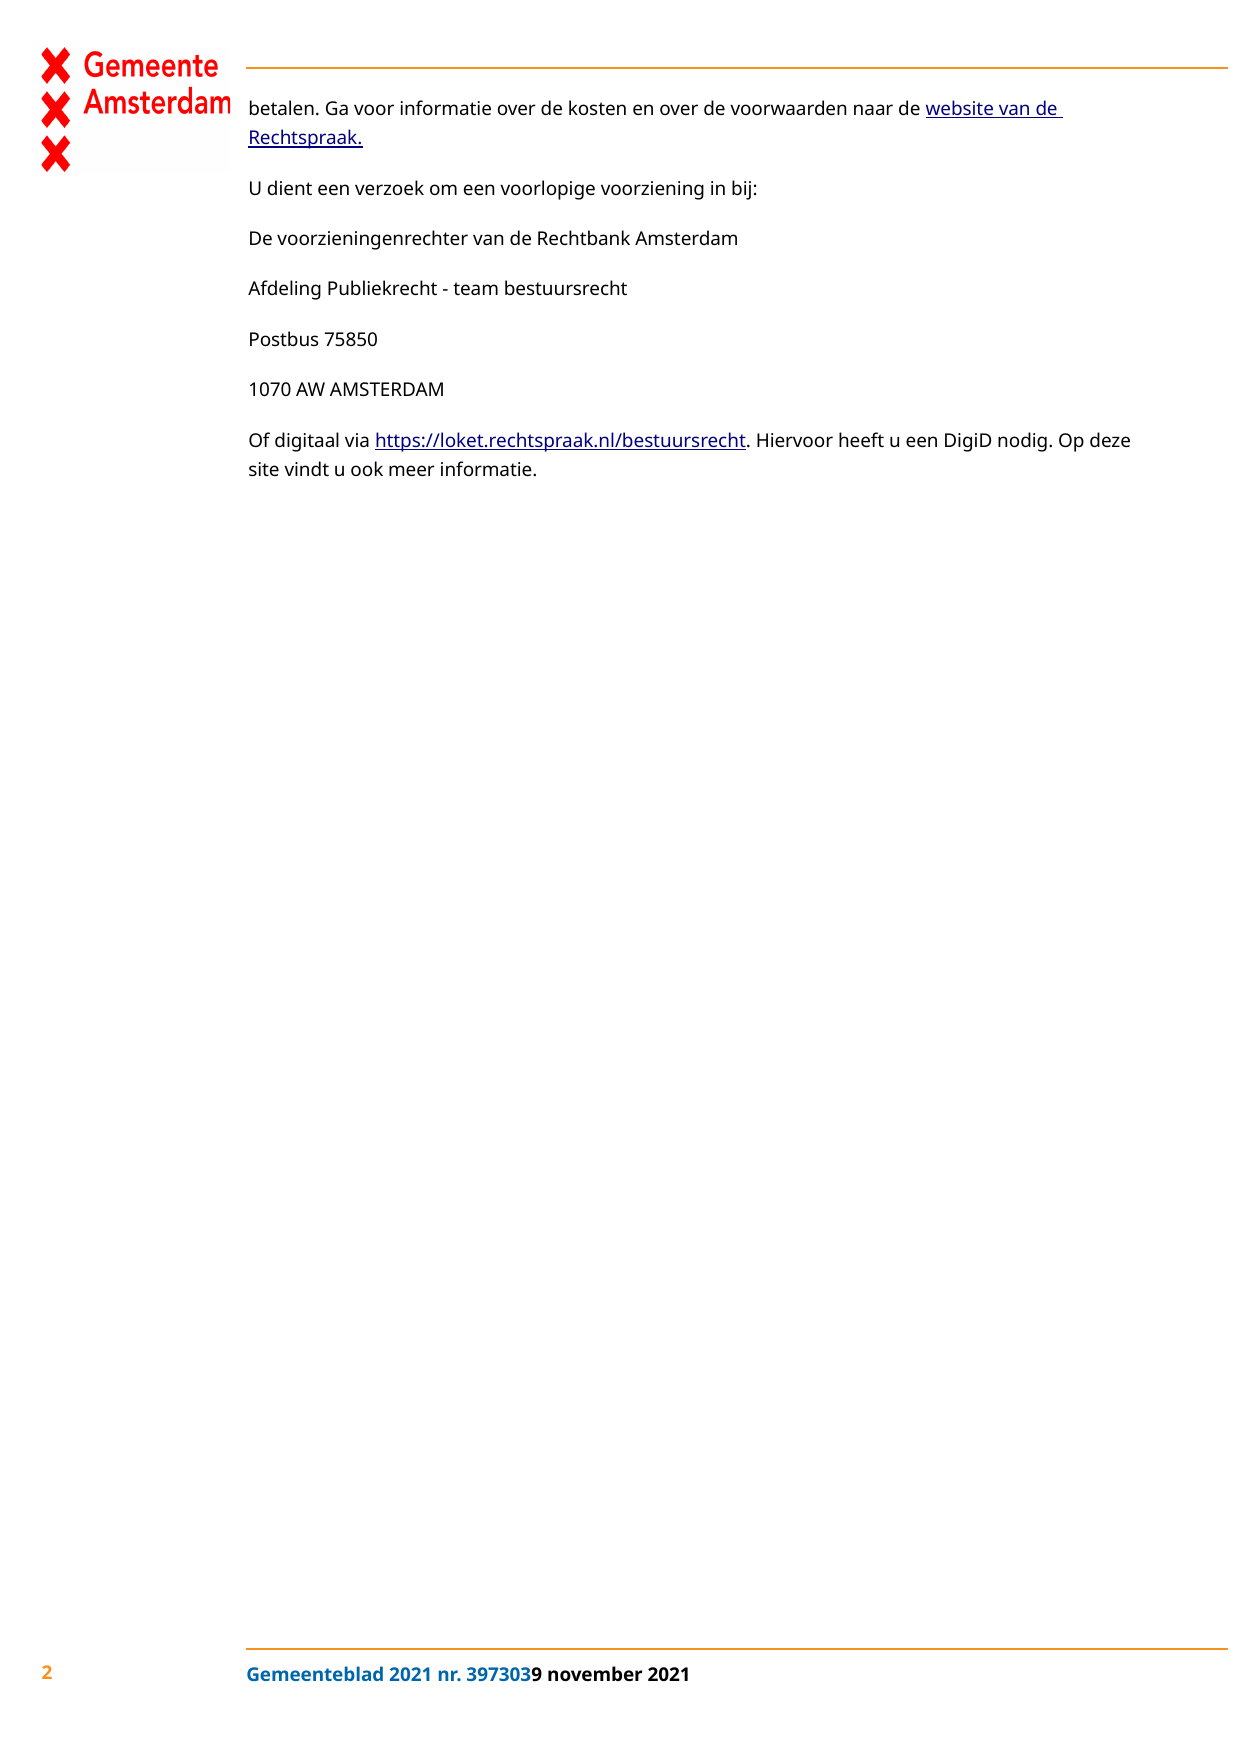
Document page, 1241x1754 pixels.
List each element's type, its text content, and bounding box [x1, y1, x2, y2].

text Afdeling Publiekrecht - team bestuursrecht [248, 276, 1152, 301]
text U dient een verzoek om een voorlopige voorziening in bij: [248, 175, 1152, 201]
text De voorzieningenrechter van de Rechtbank Amsterdam [248, 225, 1152, 251]
text Postbus 75850 [248, 326, 1152, 352]
text Of digitaal via https://loket.rechtspraak.nl/bestuursrecht. Hiervoor heeft u een DigiD nodig. Op deze site vindt u ook meer informatie. [248, 427, 1152, 482]
text betalen. Ga voor informatie over de kosten en over de voorwaarden naar de website van de Rechtspraak. [248, 95, 1152, 150]
text 1070 AW AMSTERDAM [248, 376, 1152, 402]
picture [41, 47, 231, 172]
